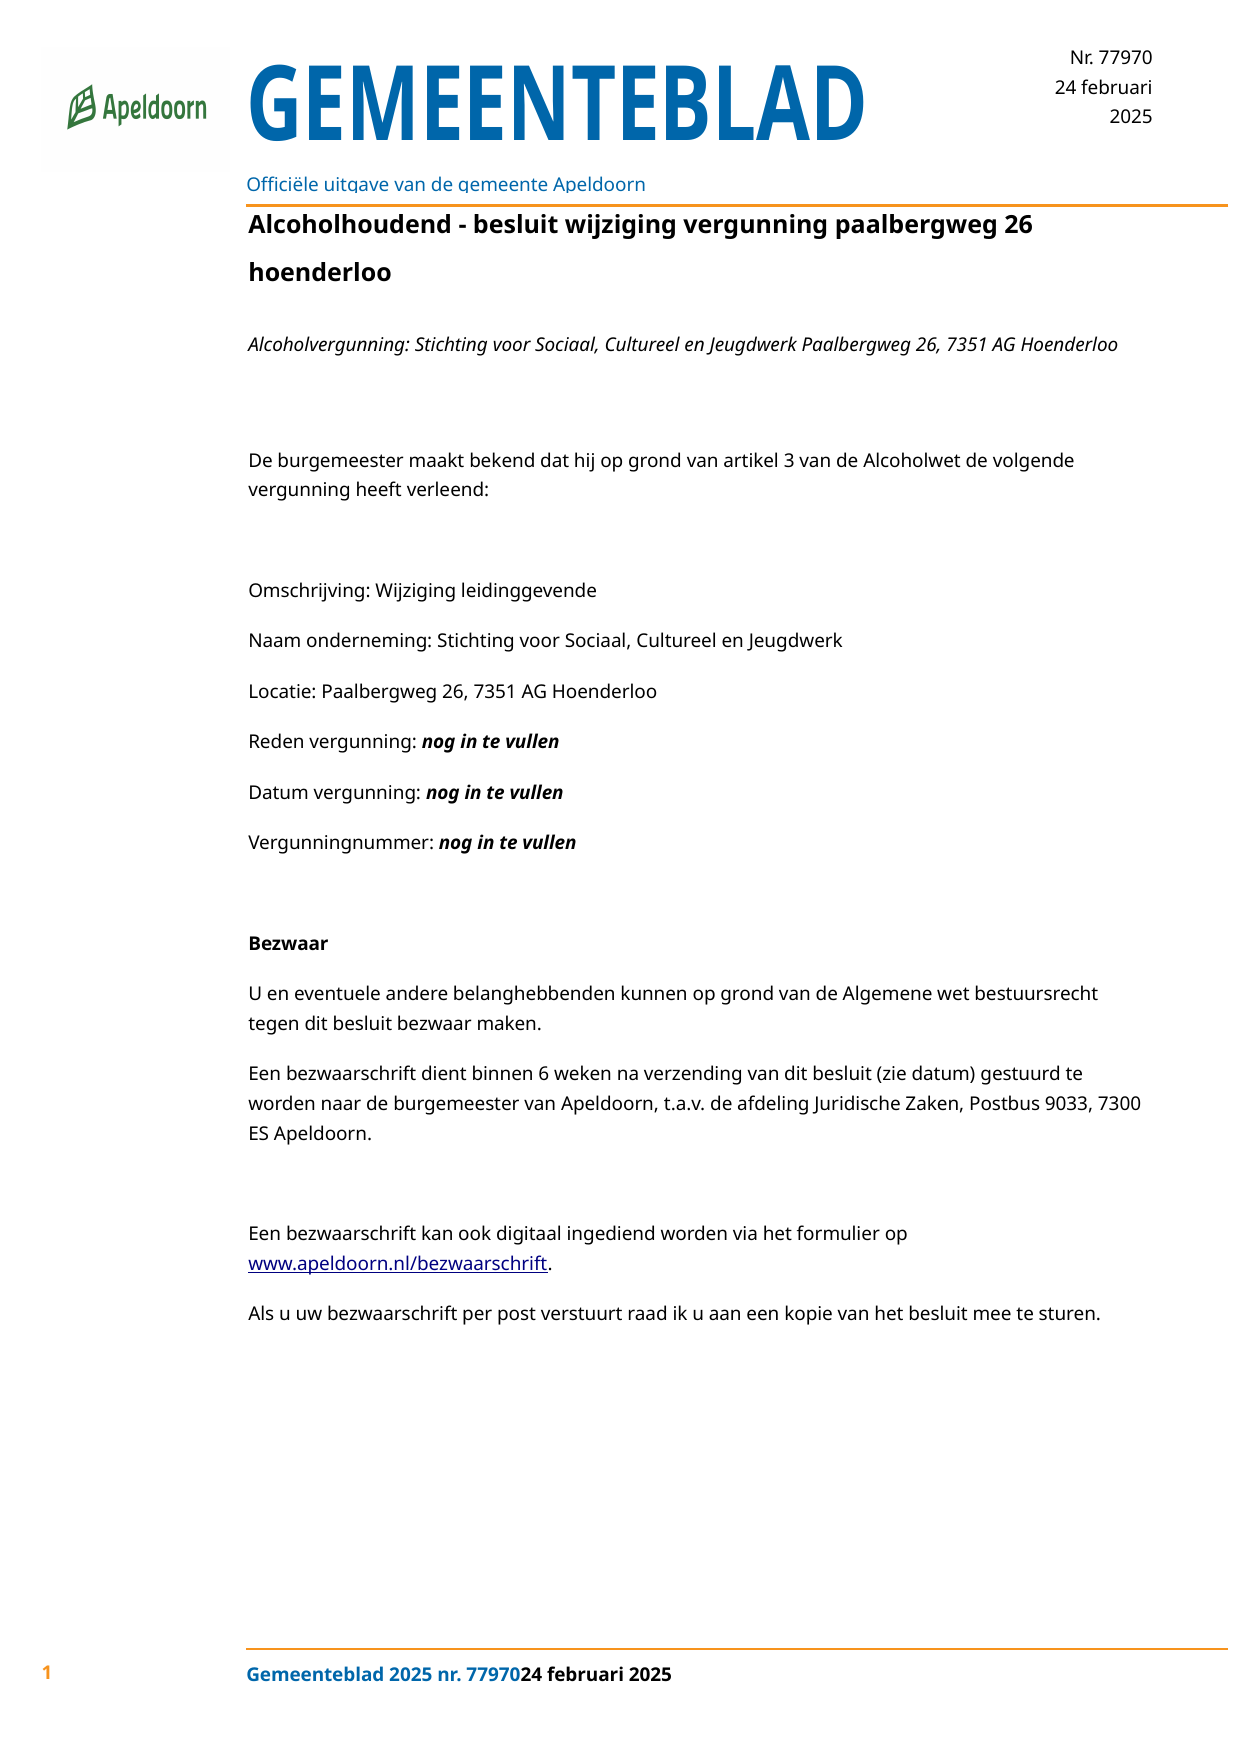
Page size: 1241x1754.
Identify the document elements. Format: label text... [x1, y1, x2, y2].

text Naam onderneming: Stichting voor Sociaal, Cultureel en Jeugdwerk [248, 628, 1152, 653]
text Vergunningnummer: nog in te vullen [248, 829, 1152, 855]
text Bezwaar [248, 930, 1152, 956]
text Datum vergunning: nog in te vullen [248, 779, 1152, 805]
text Een bezwaarschrift dient binnen 6 weken na verzending van dit besluit (zie datum) gestuurd te worden naar de burgemeester van Apeldoorn, t.a.v. de afdeling Juridische Zaken, Postbus 9033, 7300 ES Apeldoorn. [248, 1061, 1152, 1146]
text Reden vergunning: nog in te vullen [248, 728, 1152, 754]
text Als u uw bezwaarschrift per post verstuurt raad ik u aan een kopie van het besluit mee te sturen. [248, 1301, 1152, 1326]
text De burgemeester maakt bekend dat hij op grond van artikel 3 van de Alcoholwet de volgende vergunning heeft verleend: [248, 447, 1152, 502]
text Omschrijving: Wijziging leidinggevende [248, 577, 1152, 603]
text Alcoholhoudend - besluit wijziging vergunning paalbergweg 26 hoenderloo [248, 207, 1152, 288]
text Locatie: Paalbergweg 26, 7351 AG Hoenderloo [248, 678, 1152, 704]
text Alcoholvergunning: Stichting voor Sociaal, Cultureel en Jeugdwerk Paalbergweg 26, 7351 AG Hoenderloo [248, 331, 1152, 357]
text U en eventuele andere belanghebbenden kunnen op grond van de Algemene wet bestuursrecht tegen dit besluit bezwaar maken. [248, 981, 1152, 1036]
text Een bezwaarschrift kan ook digitaal ingediend worden via het formulier op www.apeldoorn.nl/bezwaarschrift. [248, 1221, 1152, 1276]
picture [41, 47, 231, 172]
